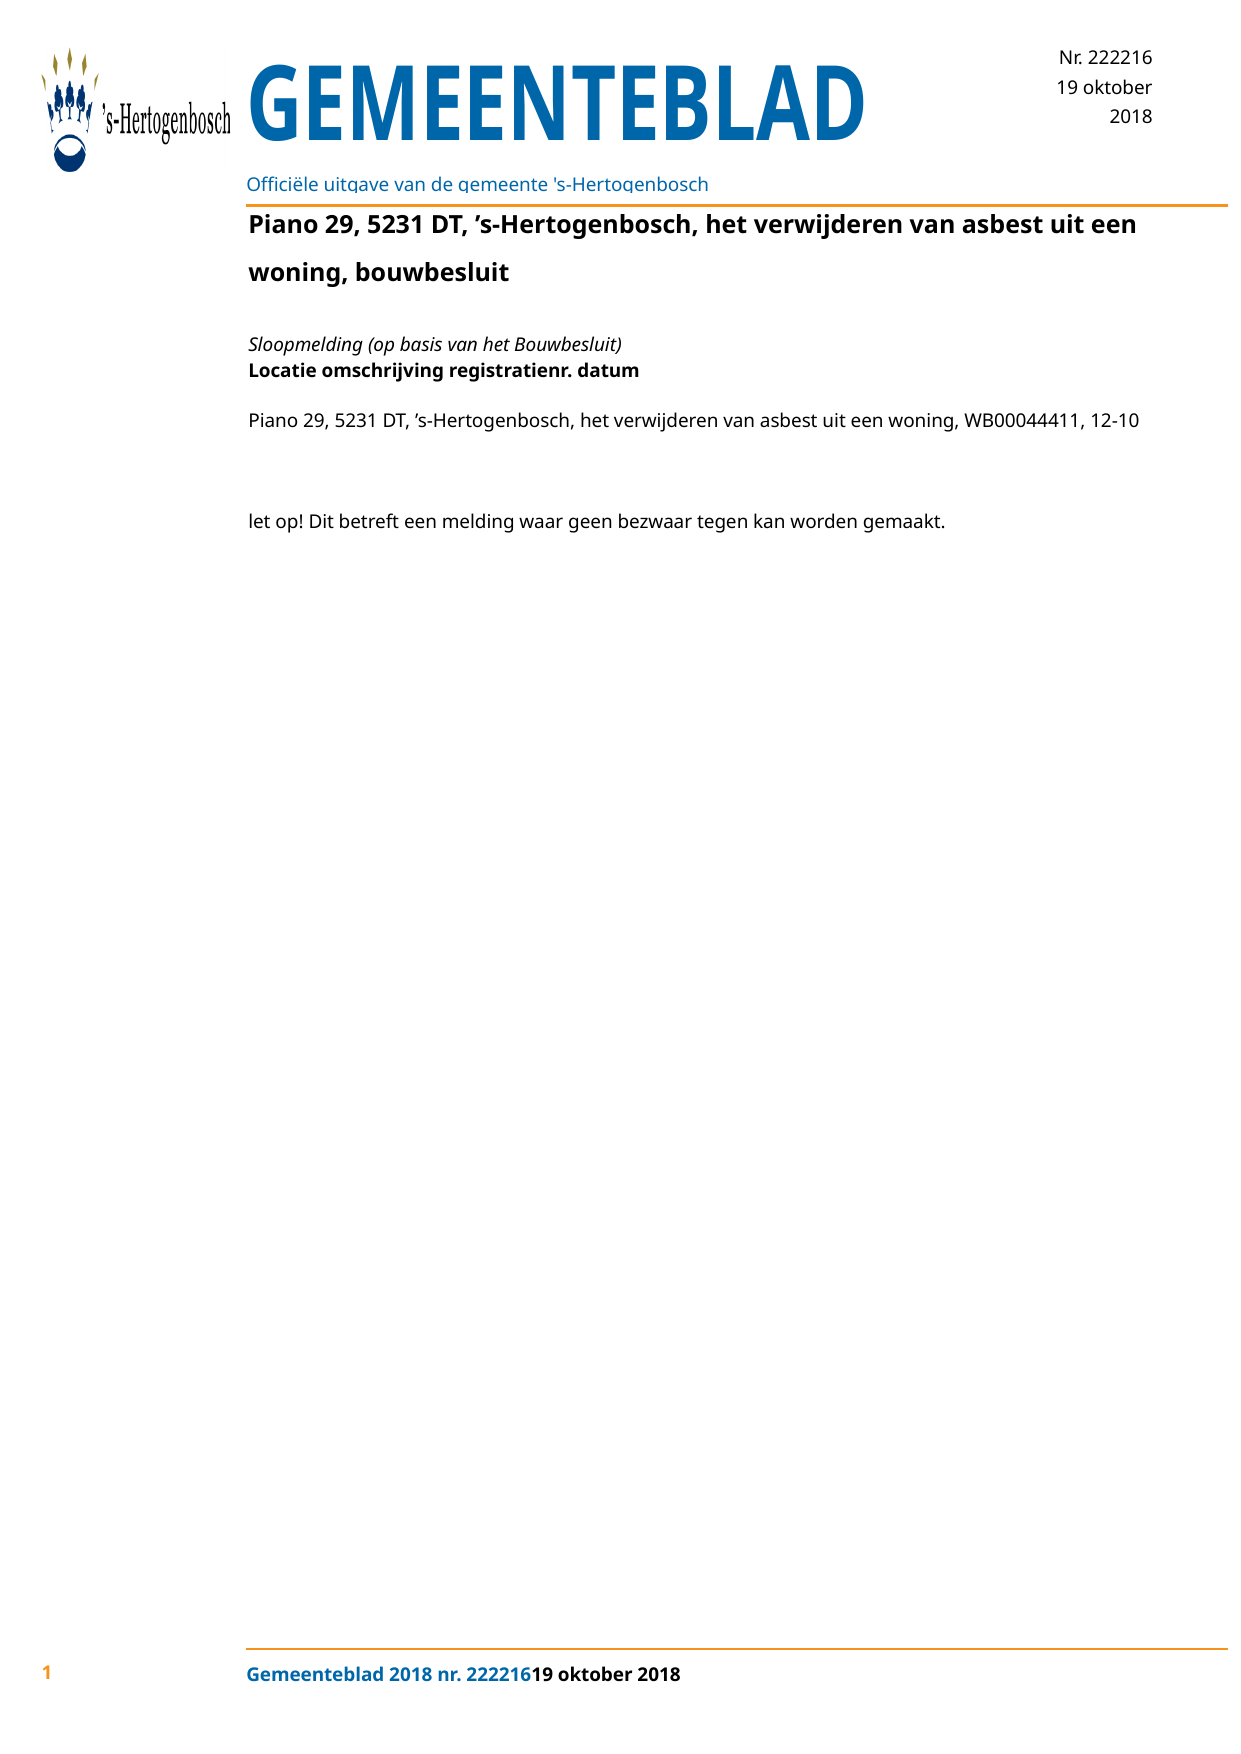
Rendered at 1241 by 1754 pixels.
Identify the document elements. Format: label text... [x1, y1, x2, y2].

text Piano 29, 5231 DT, ’s-Hertogenbosch, het verwijderen van asbest uit een woning, bouwbesluit [248, 207, 1152, 288]
picture [41, 47, 231, 172]
text Piano 29, 5231 DT, ’s-Hertogenbosch, het verwijderen van asbest uit een woning, WB00044411, 12-10 [248, 408, 1152, 433]
text Sloopmelding (op basis van het Bouwbesluit) [248, 331, 1152, 357]
text Locatie omschrijving registratienr. datum [248, 357, 1152, 383]
text let op! Dit betreft een melding waar geen bezwaar tegen kan worden gemaakt. [248, 508, 1152, 534]
